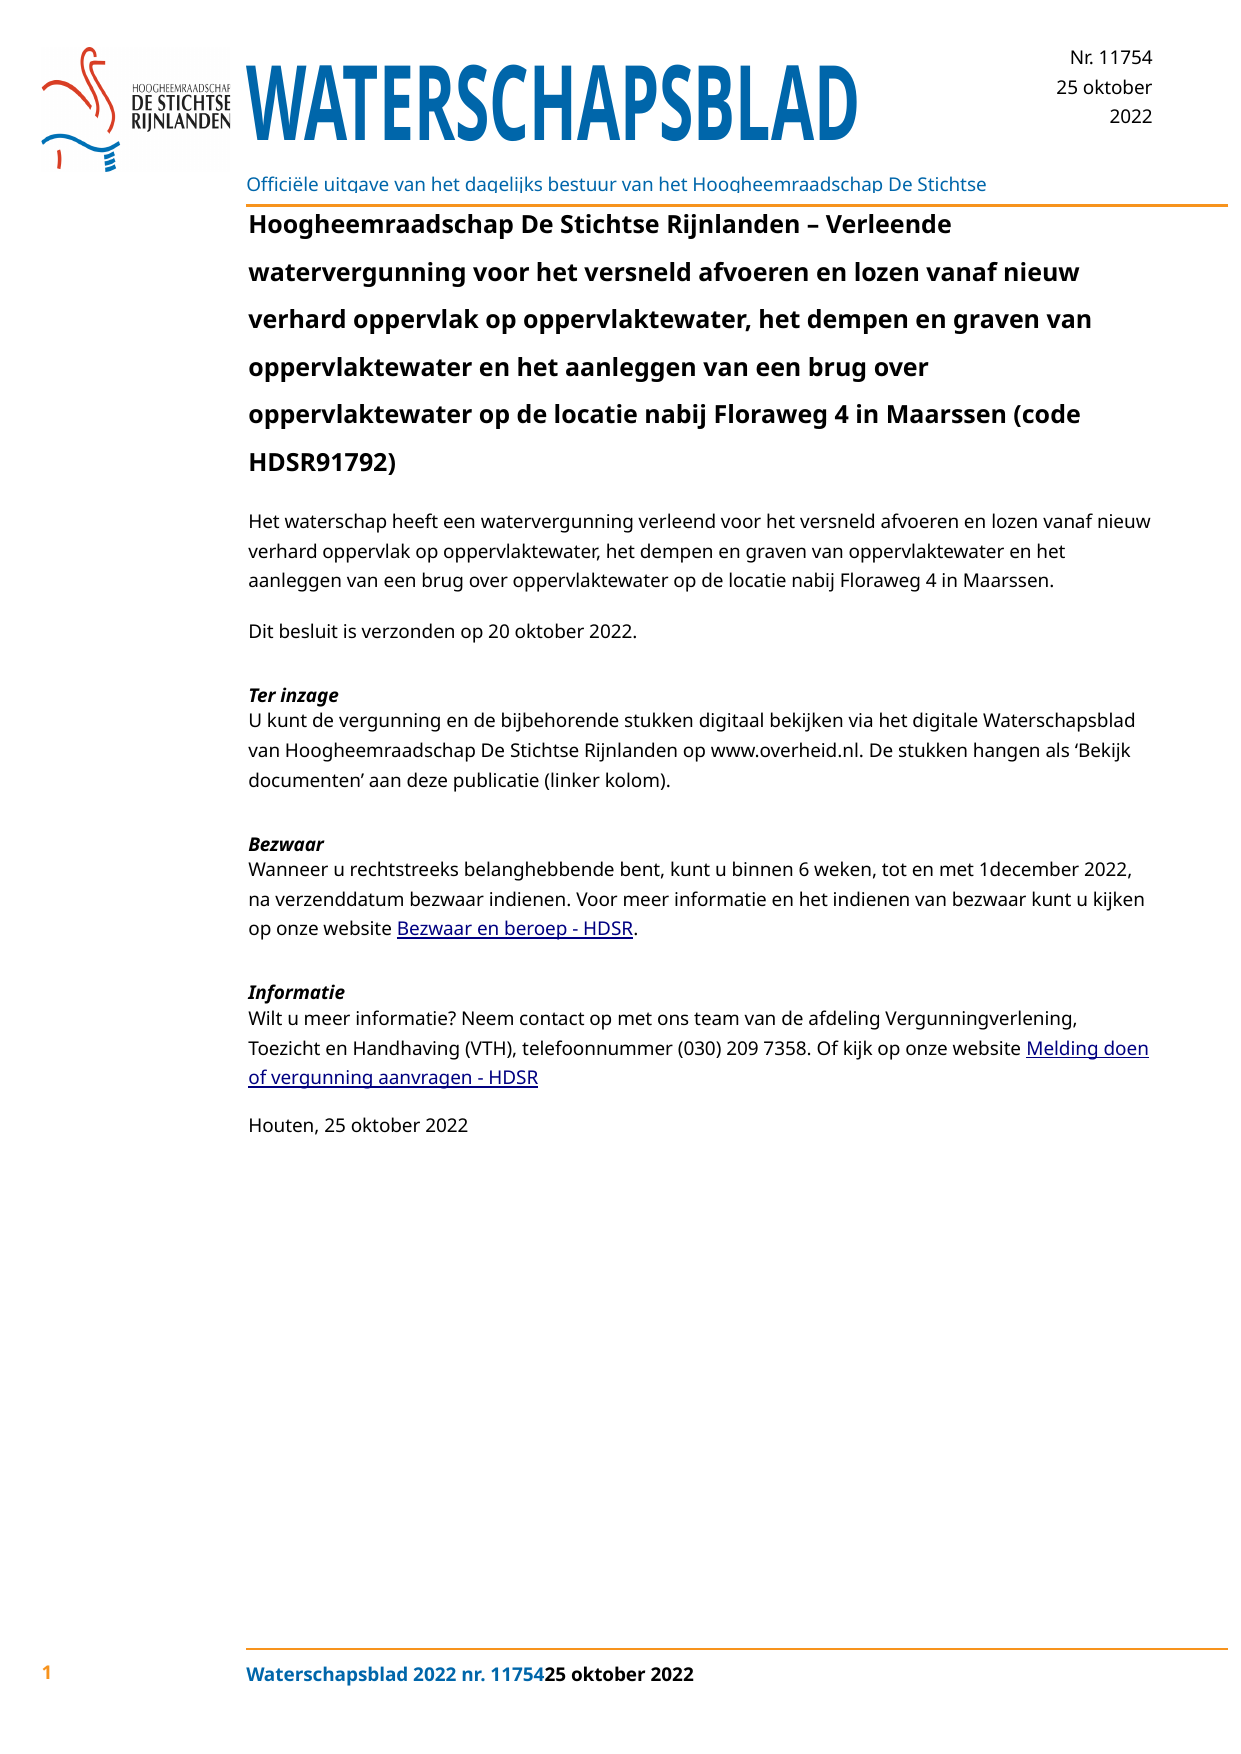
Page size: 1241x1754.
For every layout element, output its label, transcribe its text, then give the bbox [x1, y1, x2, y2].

picture [41, 47, 231, 172]
text Ter inzage [248, 682, 1152, 708]
text Het waterschap heeft een watervergunning verleend voor het versneld afvoeren en lozen vanaf nieuw verhard oppervlak op oppervlaktewater, het dempen en graven van oppervlaktewater en het aanleggen van een brug over oppervlaktewater op de locatie nabij Floraweg 4 in Maarssen. [248, 508, 1152, 593]
text Hoogheemraadschap De Stichtse Rijnlanden – Verleende watervergunning voor het versneld afvoeren en lozen vanaf nieuw verhard oppervlak op oppervlaktewater, het dempen en graven van oppervlaktewater en het aanleggen van een brug over oppervlaktewater op de locatie nabij Floraweg 4 in Maarssen (code HDSR91792) [248, 207, 1152, 479]
text Wilt u meer informatie? Neem contact op met ons team van de afdeling Vergunningverlening, Toezicht en Handhaving (VTH), telefoonnummer (030) 209 7358. Of kijk op onze website Melding doen of vergunning aanvragen - HDSR [248, 1005, 1152, 1090]
text Dit besluit is verzonden op 20 oktober 2022. [248, 618, 1152, 644]
text U kunt de vergunning en de bijbehorende stukken digitaal bekijken via het digitale Waterschapsblad van Hoogheemraadschap De Stichtse Rijnlanden op www.overheid.nl. De stukken hangen als ‘Bekijk documenten’ aan deze publicatie (linker kolom). [248, 708, 1152, 792]
text Wanneer u rechtstreeks belanghebbende bent, kunt u binnen 6 weken, tot en met 1december 2022, na verzenddatum bezwaar indienen. Voor meer informatie en het indienen van bezwaar kunt u kijken op onze website Bezwaar en beroep - HDSR. [248, 856, 1152, 941]
text Informatie [248, 979, 1152, 1005]
text Houten, 25 oktober 2022 [248, 1112, 1152, 1138]
text Bezwaar [248, 831, 1152, 856]
